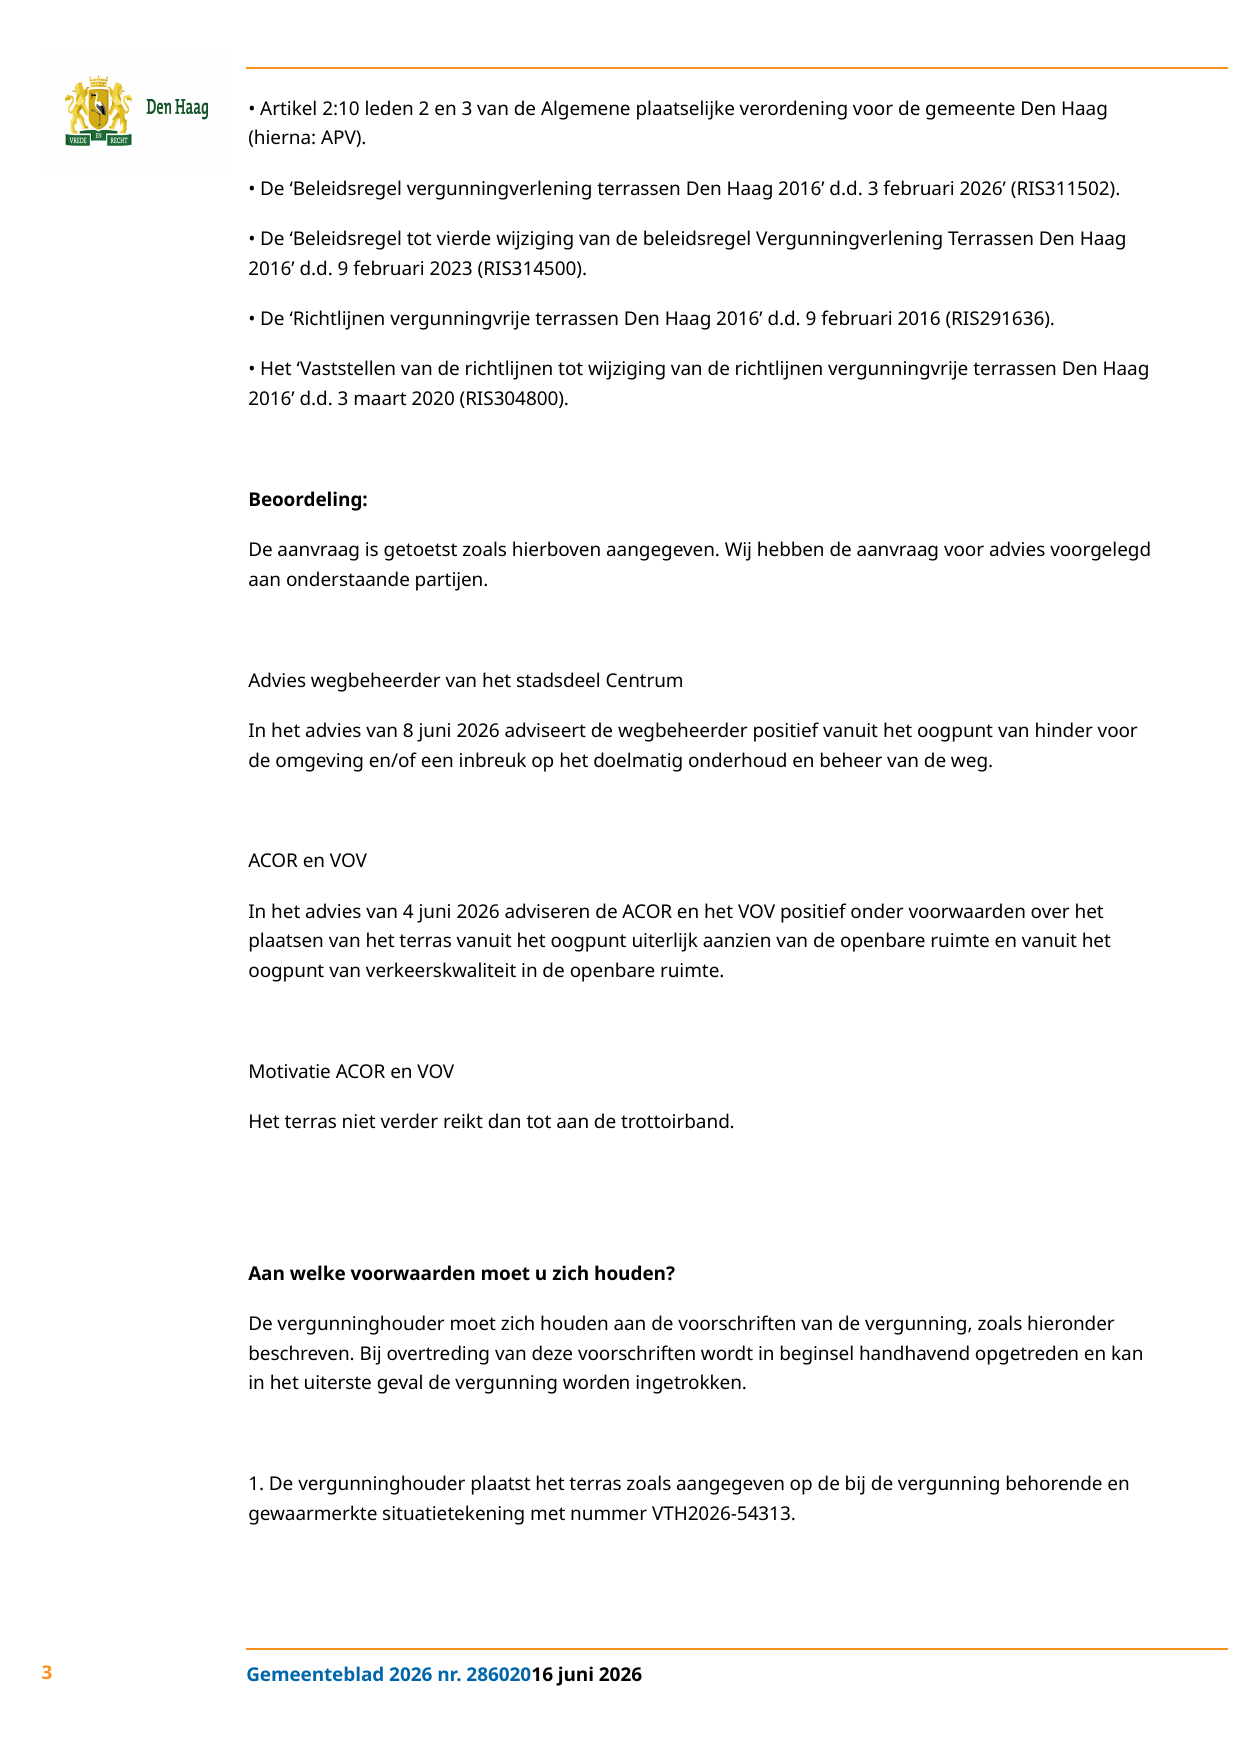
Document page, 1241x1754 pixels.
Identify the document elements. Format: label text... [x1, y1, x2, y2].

text 1. De vergunninghouder plaatst het terras zoals aangegeven op de bij de vergunning behorende en gewaarmerkte situatietekening met nummer VTH2026-54313. [248, 1470, 1152, 1526]
text • Artikel 2:10 leden 2 en 3 van de Algemene plaatselijke verordening voor de gemeente Den Haag (hierna: APV). [248, 95, 1152, 150]
text Advies wegbeheerder van het stadsdeel Centrum [248, 667, 1152, 693]
text Aan welke voorwaarden moet u zich houden? [248, 1260, 1152, 1286]
text In het advies van 4 juni 2026 adviseren de ACOR en het VOV positief onder voorwaarden over het plaatsen van het terras vanuit het oogpunt uiterlijk aanzien van de openbare ruimte en vanuit het oogpunt van verkeerskwaliteit in de openbare ruimte. [248, 898, 1152, 983]
text De vergunninghouder moet zich houden aan de voorschriften van de vergunning, zoals hieronder beschreven. Bij overtreding van deze voorschriften wordt in beginsel handhavend opgetreden en kan in het uiterste geval de vergunning worden ingetrokken. [248, 1310, 1152, 1395]
text De aanvraag is getoetst zoals hierboven aangegeven. Wij hebben de aanvraag voor advies voorgelegd aan onderstaande partijen. [248, 536, 1152, 592]
text • De ‘Beleidsregel vergunningverlening terrassen Den Haag 2016’ d.d. 3 februari 2026’ (RIS311502). [248, 175, 1152, 201]
text Beoordeling: [248, 486, 1152, 512]
text • Het ‘Vaststellen van de richtlijnen tot wijziging van de richtlijnen vergunningvrije terrassen Den Haag 2016’ d.d. 3 maart 2020 (RIS304800). [248, 356, 1152, 411]
text ACOR en VOV [248, 848, 1152, 873]
text Motivatie ACOR en VOV [248, 1058, 1152, 1084]
text • De ‘Beleidsregel tot vierde wijziging van de beleidsregel Vergunningverlening Terrassen Den Haag 2016’ d.d. 9 februari 2023 (RIS314500). [248, 225, 1152, 281]
picture [41, 47, 231, 172]
text Het terras niet verder reikt dan tot aan de trottoirband. [248, 1108, 1152, 1134]
text In het advies van 8 juni 2026 adviseert de wegbeheerder positief vanuit het oogpunt van hinder voor de omgeving en/of een inbreuk op het doelmatig onderhoud en beheer van de weg. [248, 717, 1152, 773]
text • De ‘Richtlijnen vergunningvrije terrassen Den Haag 2016’ d.d. 9 februari 2016 (RIS291636). [248, 305, 1152, 331]
